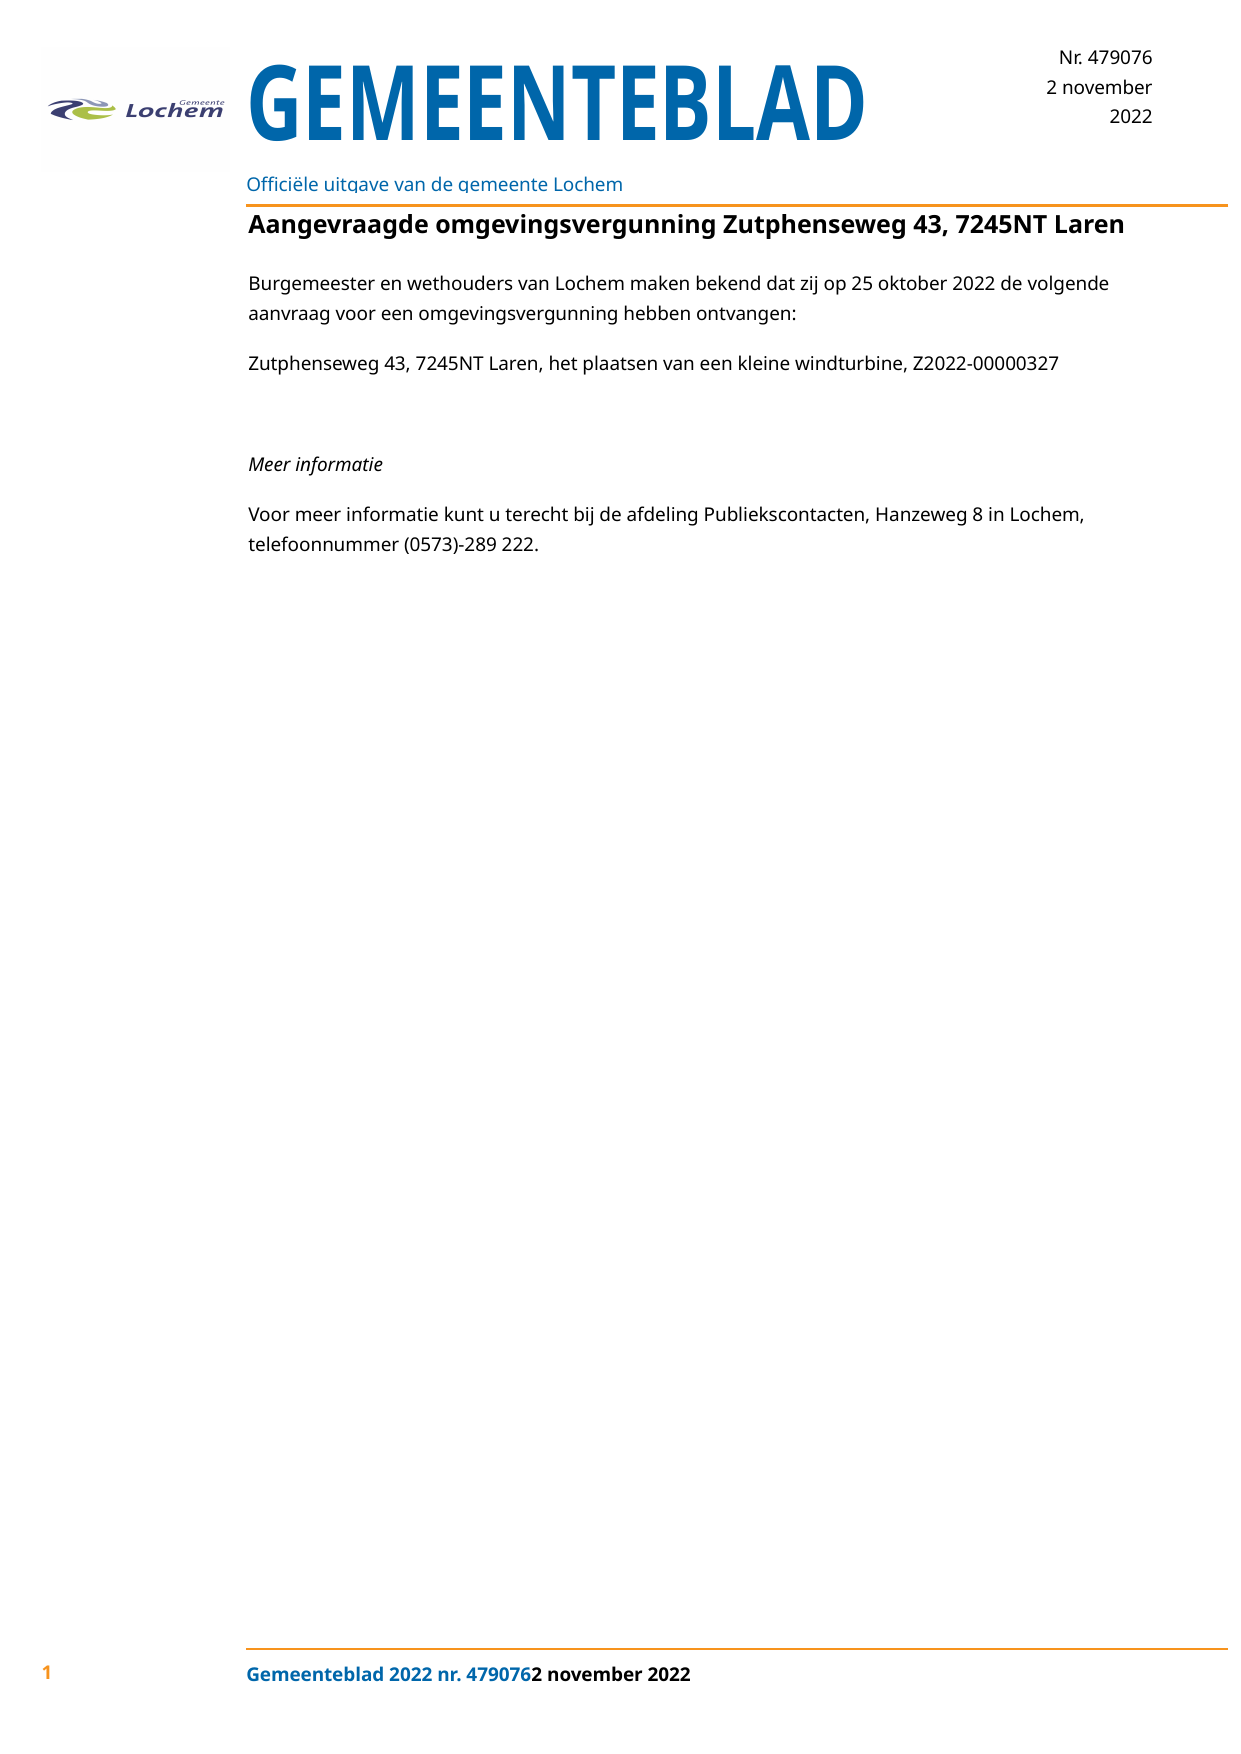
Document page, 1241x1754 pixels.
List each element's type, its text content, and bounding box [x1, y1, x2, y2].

text Zutphenseweg 43, 7245NT Laren, het plaatsen van een kleine windturbine, Z2022-00000327 [248, 350, 1152, 376]
text Meer informatie [248, 451, 1152, 477]
text Burgemeester en wethouders van Lochem maken bekend dat zij op 25 oktober 2022 de volgende aanvraag voor een omgevingsvergunning hebben ontvangen: [248, 270, 1152, 326]
text Aangevraagde omgevingsvergunning Zutphenseweg 43, 7245NT Laren [248, 207, 1152, 241]
picture [41, 47, 231, 172]
text Voor meer informatie kunt u terecht bij de afdeling Publiekscontacten, Hanzeweg 8 in Lochem, telefoonnummer (0573)-289 222. [248, 502, 1152, 557]
